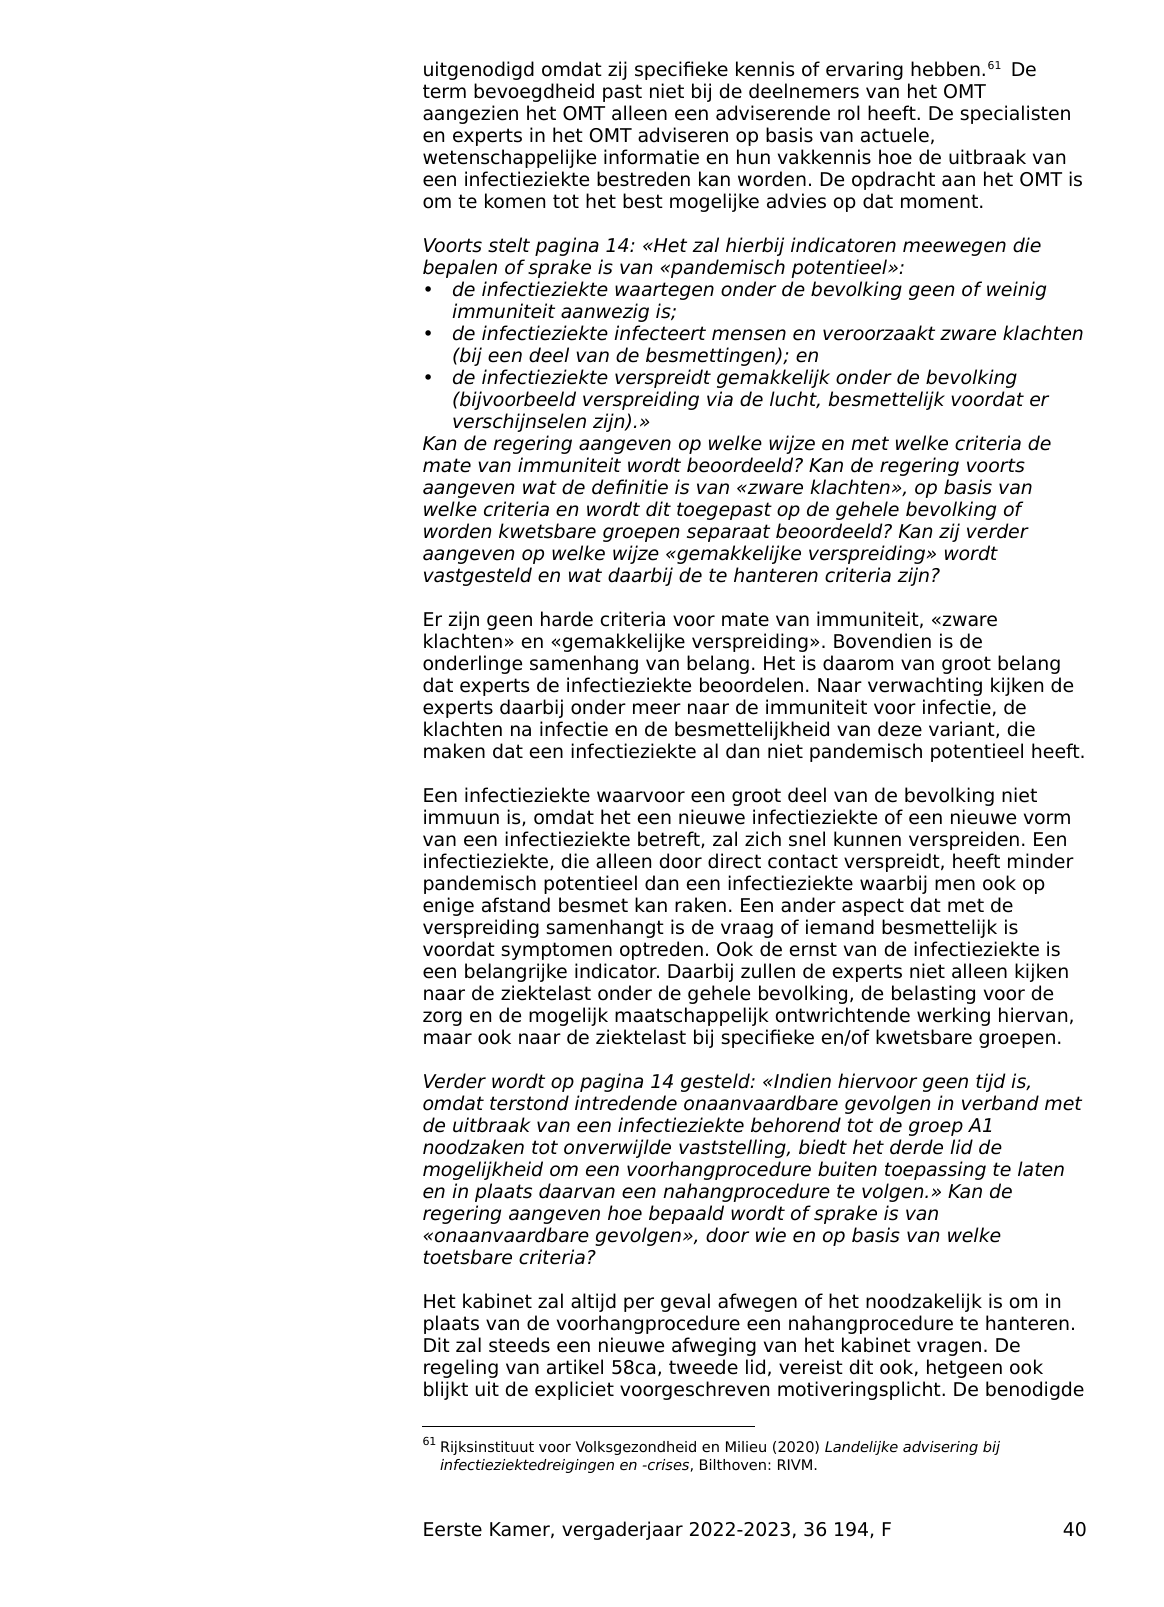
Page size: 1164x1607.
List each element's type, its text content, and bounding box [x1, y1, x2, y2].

text Kan de regering aangeven op welke wijze en met welke criteria de mate van immuniteit wordt beoordeeld? Kan de regering voorts aangeven wat de definitie is van «zware klachten», op basis van welke criteria en wordt dit toegepast op de gehele bevolking of worden kwetsbare groepen separaat beoordeeld? Kan zij verder aangeven op welke wijze «gemakkelijke verspreiding» wordt vastgesteld en wat daarbij de te hanteren criteria zijn? [422, 433, 1087, 587]
text Verder wordt op pagina 14 gesteld: «Indien hiervoor geen tijd is, omdat terstond intredende onaanvaardbare gevolgen in verband met de uitbraak van een infectieziekte behorend tot de groep A1 noodzaken tot onverwijlde vaststelling, biedt het derde lid de mogelijkheid om een voorhangprocedure buiten toepassing te laten en in plaats daarvan een nahangprocedure te volgen.» Kan de regering aangeven hoe bepaald wordt of sprake is van «onaanvaardbare gevolgen», door wie en op basis van welke toetsbare criteria? [422, 1071, 1087, 1269]
text Rijksinstituut voor Volksgezondheid en Milieu (2020) Landelijke advisering bij infectieziektedreigingen en -crises, Bilthoven: RIVM. [422, 1435, 1087, 1474]
text uitgenodigd omdat zij specifieke kennis of ervaring hebben. De term bevoegdheid past niet bij de deelnemers van het OMT aangezien het OMT alleen een adviserende rol heeft. De specialisten en experts in het OMT adviseren op basis van actuele, wetenschappelijke informatie en hun vakkennis hoe de uitbraak van een infectieziekte bestreden kan worden. De opdracht aan het OMT is om te komen tot het best mogelijke advies op dat moment. [422, 59, 1087, 213]
text • de infectieziekte waartegen onder de bevolking geen of weinig immuniteit aanwezig is; [422, 279, 1087, 323]
text Er zijn geen harde criteria voor mate van immuniteit, «zware klachten» en «gemakkelijke verspreiding». Bovendien is de onderlinge samenhang van belang. Het is daarom van groot belang dat experts de infectieziekte beoordelen. Naar verwachting kijken de experts daarbij onder meer naar de immuniteit voor infectie, de klachten na infectie en de besmettelijkheid van deze variant, die maken dat een infectieziekte al dan niet pandemisch potentieel heeft. [422, 609, 1087, 763]
text Een infectieziekte waarvoor een groot deel van de bevolking niet immuun is, omdat het een nieuwe infectieziekte of een nieuwe vorm van een infectieziekte betreft, zal zich snel kunnen verspreiden. Een infectieziekte, die alleen door direct contact verspreidt, heeft minder pandemisch potentieel dan een infectieziekte waarbij men ook op enige afstand besmet kan raken. Een ander aspect dat met de verspreiding samenhangt is de vraag of iemand besmettelijk is voordat symptomen optreden. Ook de ernst van de infectieziekte is een belangrijke indicator. Daarbij zullen de experts niet alleen kijken naar de ziektelast onder de gehele bevolking, de belasting voor de zorg en de mogelijk maatschappelijk ontwrichtende werking hiervan, maar ook naar de ziektelast bij specifieke en/of kwetsbare groepen. [422, 785, 1087, 1049]
text Het kabinet zal altijd per geval afwegen of het noodzakelijk is om in plaats van de voorhangprocedure een nahangprocedure te hanteren. Dit zal steeds een nieuwe afweging van het kabinet vragen. De regeling van artikel 58ca, tweede lid, vereist dit ook, hetgeen ook blijkt uit de expliciet voorgeschreven motiveringsplicht. De benodigde [422, 1291, 1087, 1401]
text • de infectieziekte infecteert mensen en veroorzaakt zware klachten (bij een deel van de besmettingen); en [422, 323, 1087, 367]
text • de infectieziekte verspreidt gemakkelijk onder de bevolking (bijvoorbeeld verspreiding via de lucht, besmettelijk voordat er verschijnselen zijn).» [422, 367, 1087, 433]
text Voorts stelt pagina 14: «Het zal hierbij indicatoren meewegen die bepalen of sprake is van «pandemisch potentieel»: [422, 235, 1087, 279]
